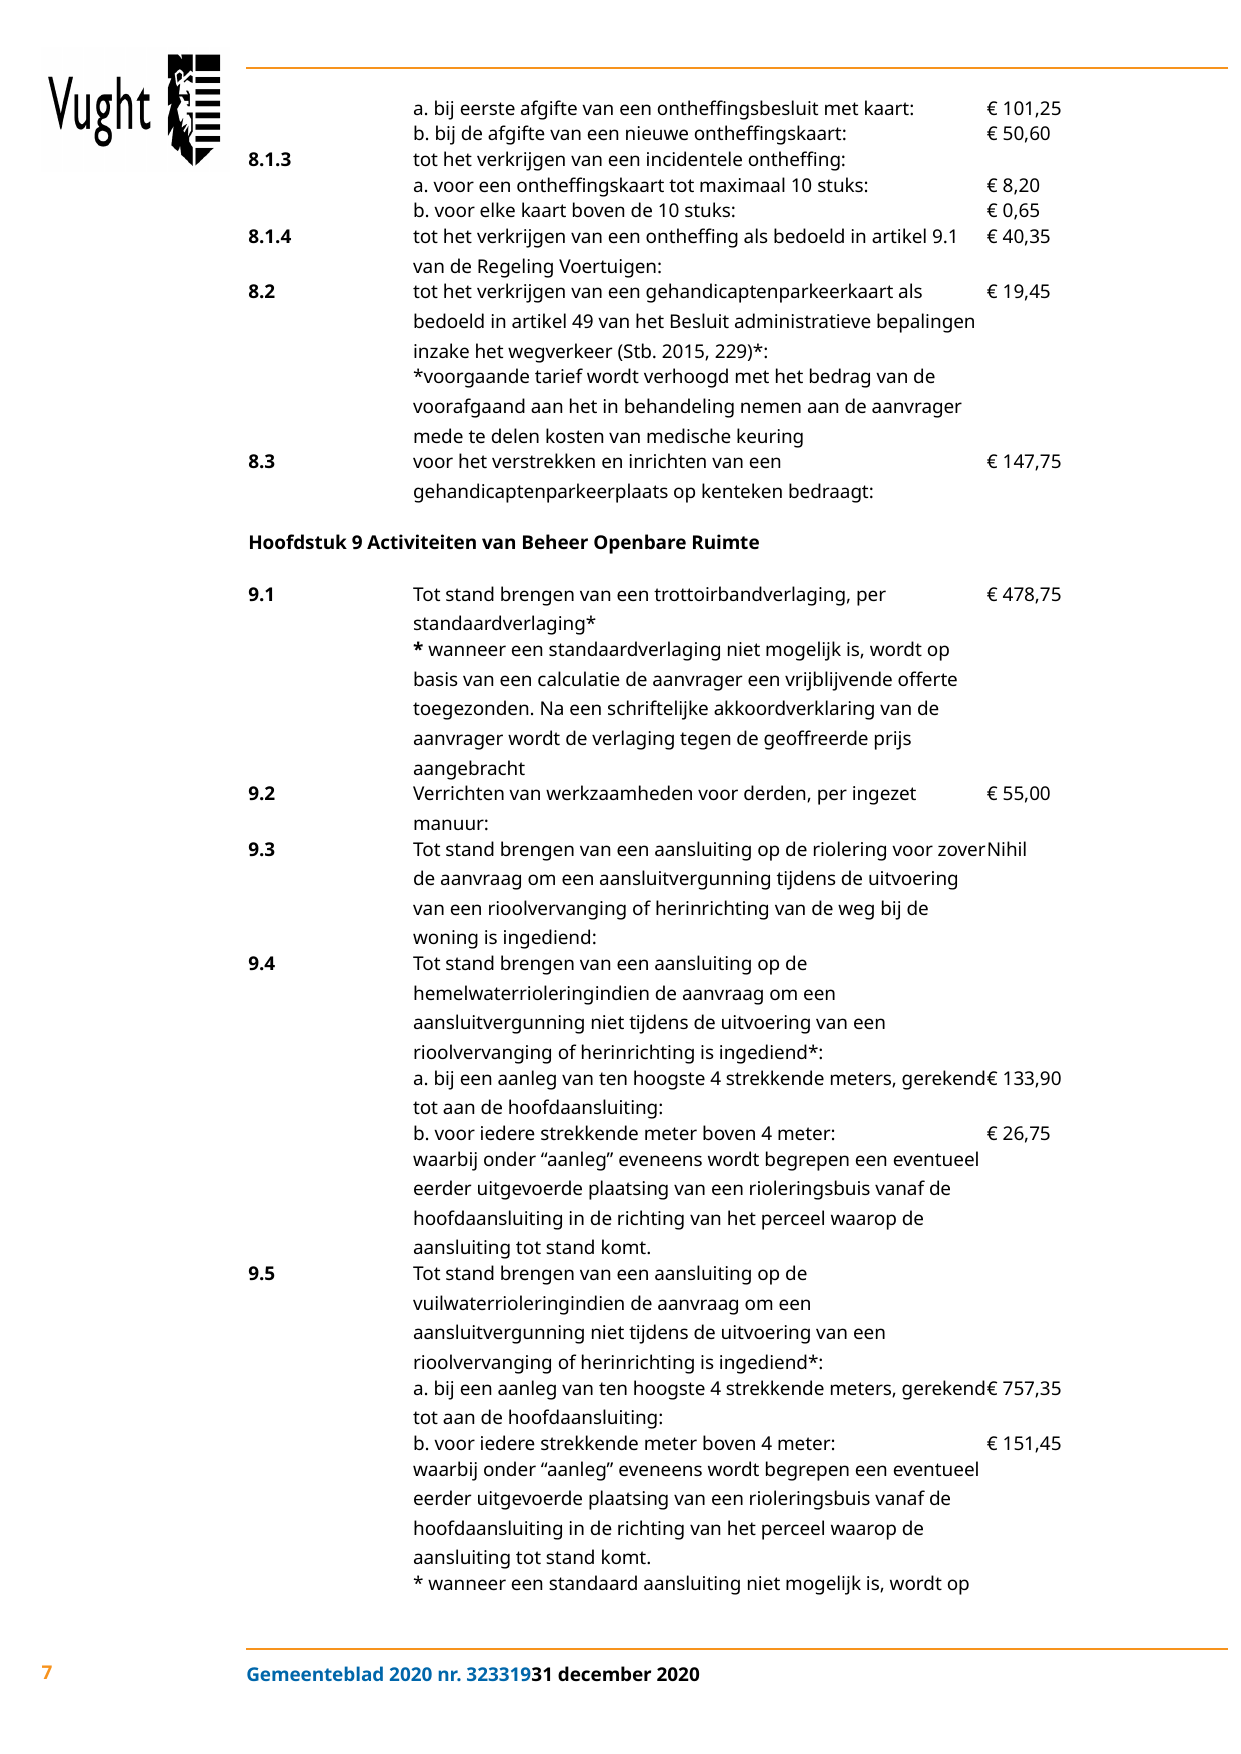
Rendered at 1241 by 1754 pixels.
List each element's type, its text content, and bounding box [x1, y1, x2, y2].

table_cell voor het verstrekken en inrichten van een gehandicaptenparkeerplaats op kenteken bedraagt: [413, 449, 987, 504]
table_cell [987, 950, 1152, 1065]
table_cell b. voor iedere strekkende meter boven 4 meter: [413, 1120, 987, 1146]
table_cell 8.2 [248, 279, 413, 364]
table_cell [987, 555, 1152, 581]
table_cell [248, 1430, 413, 1456]
table_cell € 478,75 [987, 581, 1152, 636]
table_cell [987, 1146, 1152, 1260]
table_cell 9.2 [248, 780, 413, 836]
table_cell Tot stand brengen van een trottoirbandverlaging, per standaardverlaging* [413, 581, 987, 636]
table_cell *voorgaande tarief wordt verhoogd met het bedrag van de voorafgaand aan het in behandeling nemen aan de aanvrager mede te delen kosten van medische keuring [413, 364, 987, 448]
table_cell [248, 95, 413, 121]
table_cell 9.1 [248, 581, 413, 636]
table_cell 9.3 [248, 836, 413, 950]
table_cell [248, 504, 413, 529]
table_cell 8.1.4 [248, 224, 413, 279]
table_cell a. bij een aanleg van ten hoogste 4 strekkende meters, gerekend tot aan de hoofdaansluiting: [413, 1065, 987, 1120]
table_cell [248, 1570, 413, 1596]
table_cell Tot stand brengen van een aansluiting op de riolering voor zover de aanvraag om een aansluitvergunning tijdens de uitvoering van een rioolvervanging of herinrichting van de weg bij de woning is ingediend: [413, 836, 987, 950]
table_cell [248, 198, 413, 223]
table_cell € 55,00 [987, 780, 1152, 836]
table_cell [987, 504, 1152, 529]
table_cell a. voor een ontheffingskaart tot maximaal 10 stuks: [413, 172, 987, 198]
table_cell € 0,65 [987, 198, 1152, 223]
table_cell tot het verkrijgen van een ontheffing als bedoeld in artikel 9.1 van de Regeling Voertuigen: [413, 224, 987, 279]
table_cell [248, 555, 413, 581]
table_cell Nihil [987, 836, 1152, 950]
table_cell [987, 364, 1152, 448]
table_cell [413, 555, 987, 581]
table_cell € 101,25 [987, 95, 1152, 121]
table_cell [248, 1456, 413, 1570]
table_cell 8.3 [248, 449, 413, 504]
table_cell € 151,45 [987, 1430, 1152, 1456]
table_cell [987, 1570, 1152, 1596]
table_cell [248, 1065, 413, 1120]
table_cell waarbij onder “aanleg” eveneens wordt begrepen een eventueel eerder uitgevoerde plaatsing van een rioleringsbuis vanaf de hoofdaansluiting in de richting van het perceel waarop de aansluiting tot stand komt. [413, 1146, 987, 1260]
table_cell tot het verkrijgen van een gehandicaptenparkeerkaart als bedoeld in artikel 49 van het Besluit administratieve bepalingen inzake het wegverkeer (Stb. 2015, 229)*: [413, 279, 987, 364]
table_cell € 40,35 [987, 224, 1152, 279]
table_cell tot het verkrijgen van een incidentele ontheffing: [413, 146, 987, 172]
table_cell [248, 1146, 413, 1260]
table_cell Tot stand brengen van een aansluiting op de hemelwaterrioleringindien de aanvraag om een aansluitvergunning niet tijdens de uitvoering van een rioolvervanging of herinrichting is ingediend*: [413, 950, 987, 1065]
table_cell waarbij onder “aanleg” eveneens wordt begrepen een eventueel eerder uitgevoerde plaatsing van een rioleringsbuis vanaf de hoofdaansluiting in de richting van het perceel waarop de aansluiting tot stand komt. [413, 1456, 987, 1570]
table_cell € 50,60 [987, 121, 1152, 146]
table_cell [248, 1375, 413, 1430]
table_cell € 8,20 [987, 172, 1152, 198]
table_cell 9.5 [248, 1260, 413, 1375]
table_cell b. bij de afgifte van een nieuwe ontheffingskaart: [413, 121, 987, 146]
table_cell [987, 1456, 1152, 1570]
picture [41, 47, 231, 172]
table_cell a. bij een aanleg van ten hoogste 4 strekkende meters, gerekend tot aan de hoofdaansluiting: [413, 1375, 987, 1430]
table_cell b. voor iedere strekkende meter boven 4 meter: [413, 1430, 987, 1456]
table_cell [987, 1260, 1152, 1375]
table_cell Tot stand brengen van een aansluiting op de vuilwaterrioleringindien de aanvraag om een aansluitvergunning niet tijdens de uitvoering van een rioolvervanging of herinrichting is ingediend*: [413, 1260, 987, 1375]
table_cell [987, 636, 1152, 780]
table_cell € 757,35 [987, 1375, 1152, 1430]
table_cell b. voor elke kaart boven de 10 stuks: [413, 198, 987, 223]
table_cell € 26,75 [987, 1120, 1152, 1146]
table_cell [987, 146, 1152, 172]
table_cell [248, 172, 413, 198]
table_cell 9.4 [248, 950, 413, 1065]
table_cell [248, 1120, 413, 1146]
table_cell [413, 504, 987, 529]
table_cell [248, 121, 413, 146]
table_cell Verrichten van werkzaamheden voor derden, per ingezet manuur: [413, 780, 987, 836]
table_cell 8.1.3 [248, 146, 413, 172]
table_cell * wanneer een standaardverlaging niet mogelijk is, wordt op basis van een calculatie de aanvrager een vrijblijvende offerte toegezonden. Na een schriftelijke akkoordverklaring van de aanvrager wordt de verlaging tegen de geoffreerde prijs aangebracht [413, 636, 987, 780]
table_cell [248, 364, 413, 448]
table_cell * wanneer een standaard aansluiting niet mogelijk is, wordt op [413, 1570, 987, 1596]
table_cell € 19,45 [987, 279, 1152, 364]
table_cell Hoofdstuk 9 Activiteiten van Beheer Openbare Ruimte [248, 530, 1152, 555]
table_cell a. bij eerste afgifte van een ontheffingsbesluit met kaart: [413, 95, 987, 121]
table_cell € 133,90 [987, 1065, 1152, 1120]
table_cell [248, 636, 413, 780]
table_cell € 147,75 [987, 449, 1152, 504]
